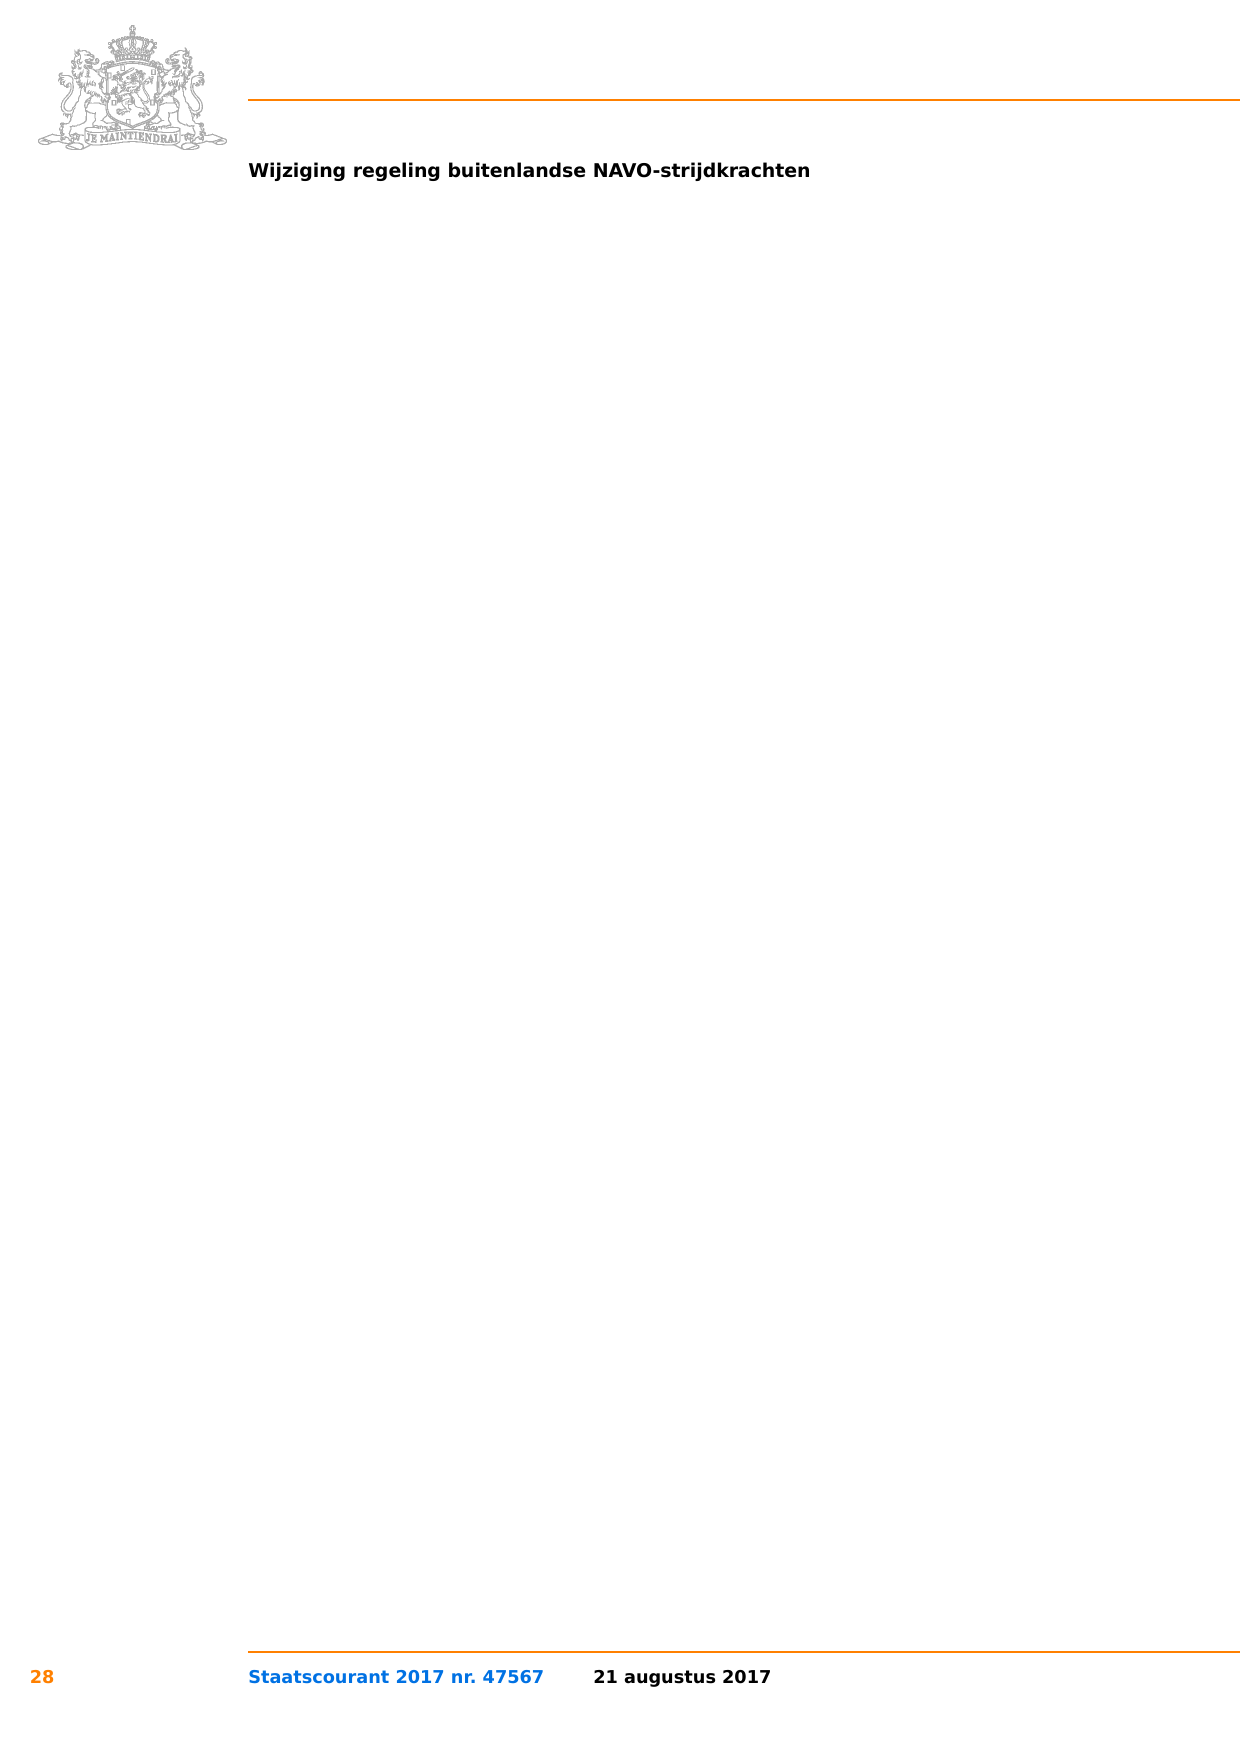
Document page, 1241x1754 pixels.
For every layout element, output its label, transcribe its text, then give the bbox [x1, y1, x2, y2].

subtitle Wijziging regeling buitenlandse NAVO-strijdkrachten [248, 160, 1163, 182]
picture [38, 25, 227, 150]
